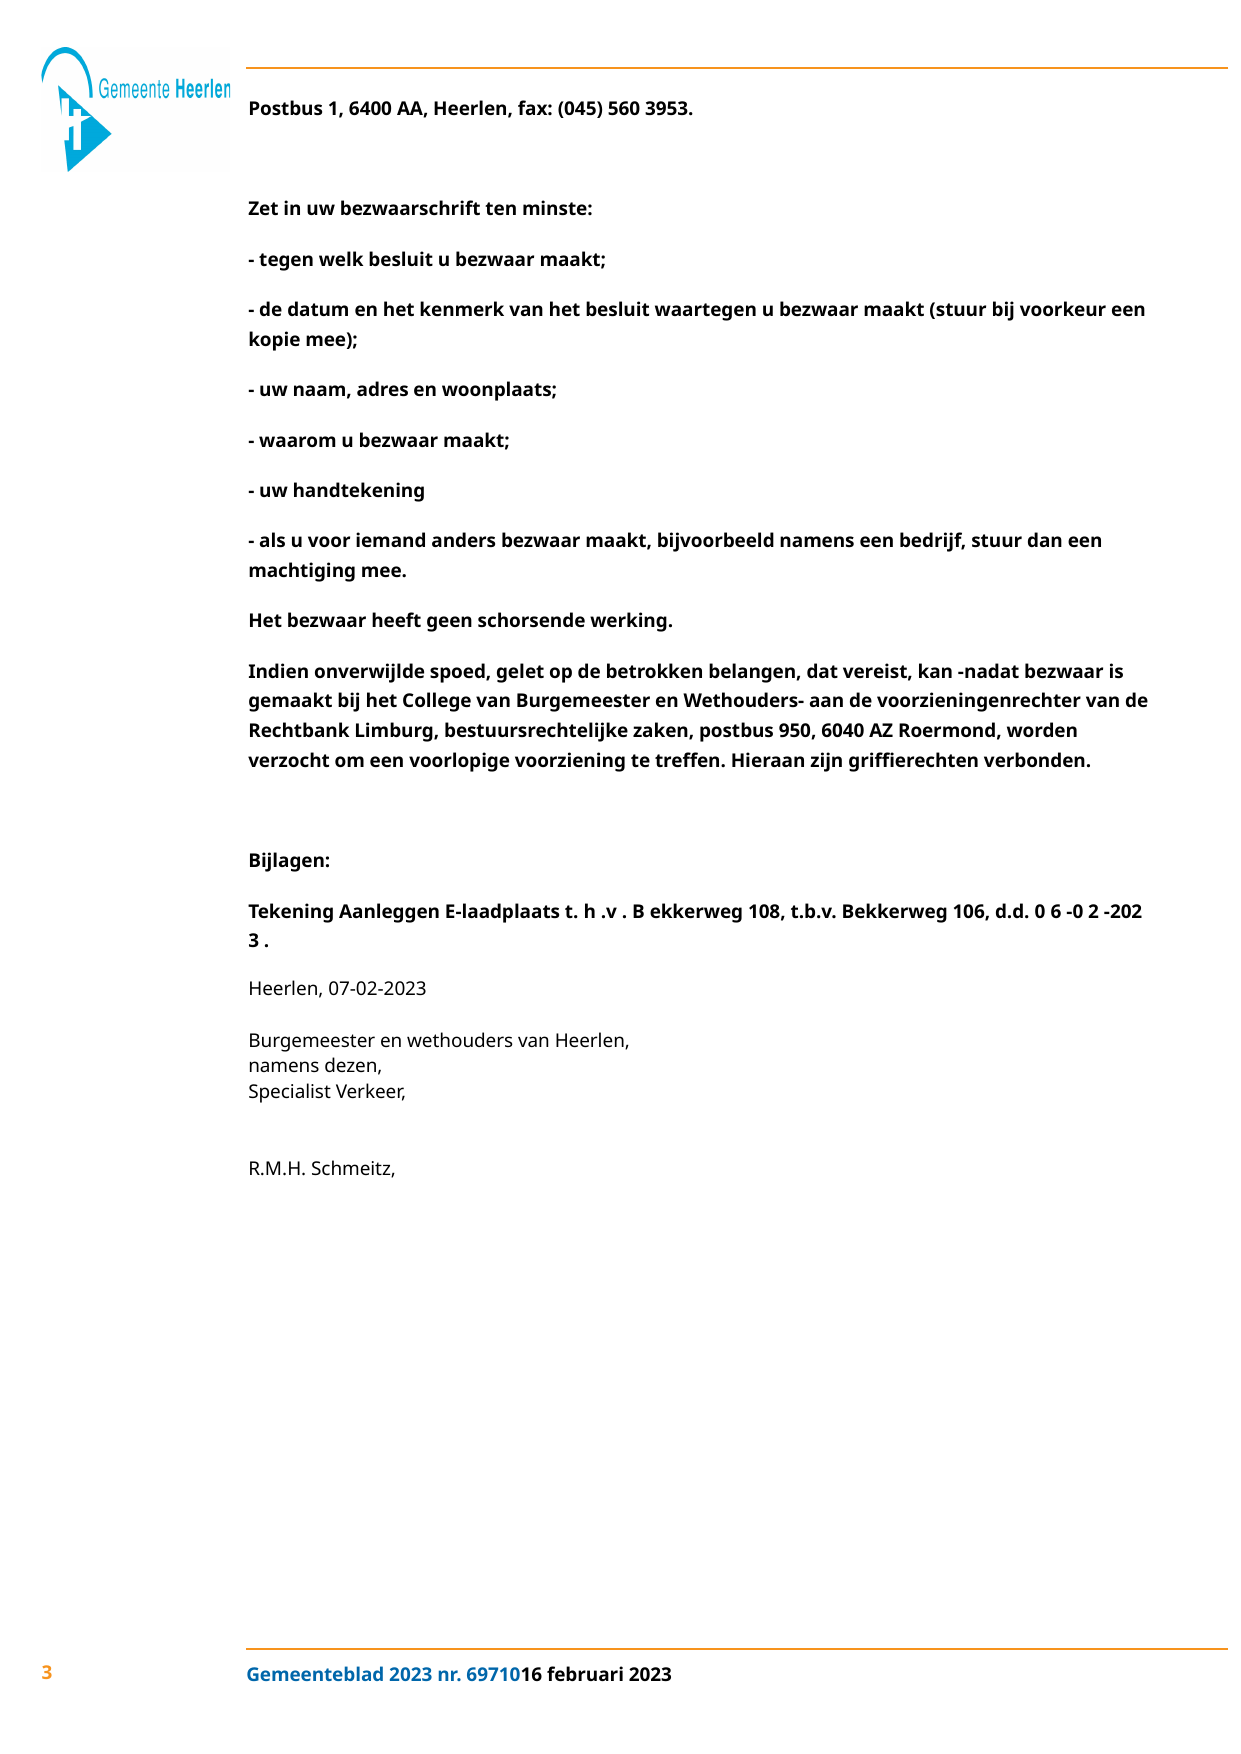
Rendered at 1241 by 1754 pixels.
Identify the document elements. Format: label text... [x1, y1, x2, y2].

text namens dezen, [248, 1053, 1152, 1078]
text Specialist Verkeer, [248, 1078, 1152, 1104]
text - als u voor iemand anders bezwaar maakt, bijvoorbeeld namens een bedrijf, stuur dan een machtiging mee. [248, 528, 1152, 583]
text R.M.H. Schmeitz, [248, 1156, 1152, 1181]
text Burgemeester en wethouders van Heerlen, [248, 1027, 1152, 1053]
text Het bezwaar heeft geen schorsende werking. [248, 608, 1152, 633]
picture [41, 47, 59, 70]
text - uw naam, adres en woonplaats; [248, 376, 1152, 402]
text - uw handtekening [248, 477, 1152, 503]
text Zet in uw bezwaarschrift ten minste: [248, 196, 1152, 221]
text Indien onverwijlde spoed, gelet op de betrokken belangen, dat vereist, kan -nadat bezwaar is gemaakt bij het College van Burgemeester en Wethouders- aan de voorzieningenrechter van de Rechtbank Limburg, bestuursrechtelijke zaken, postbus 950, 6040 AZ Roermond, worden verzocht om een voorlopige voorziening te treffen. Hieraan zijn griffierechten verbonden. [248, 658, 1152, 773]
text - tegen welk besluit u bezwaar maakt; [248, 246, 1152, 272]
text Postbus 1, 6400 AA, Heerlen, fax: (045) 560 3953. [248, 95, 1152, 121]
text - waarom u bezwaar maakt; [248, 427, 1152, 453]
picture [41, 47, 231, 172]
text - de datum en het kenmerk van het besluit waartegen u bezwaar maakt (stuur bij voorkeur een kopie mee); [248, 296, 1152, 352]
text Heerlen, 07-02-2023 [248, 976, 1152, 1001]
text Bijlagen: [248, 848, 1152, 873]
text Tekening Aanleggen E-laadplaats t. h .v . B ekkerweg 108, t.b.v. Bekkerweg 106, d.d. 0 6 -0 2 -202 3 . [248, 898, 1152, 953]
